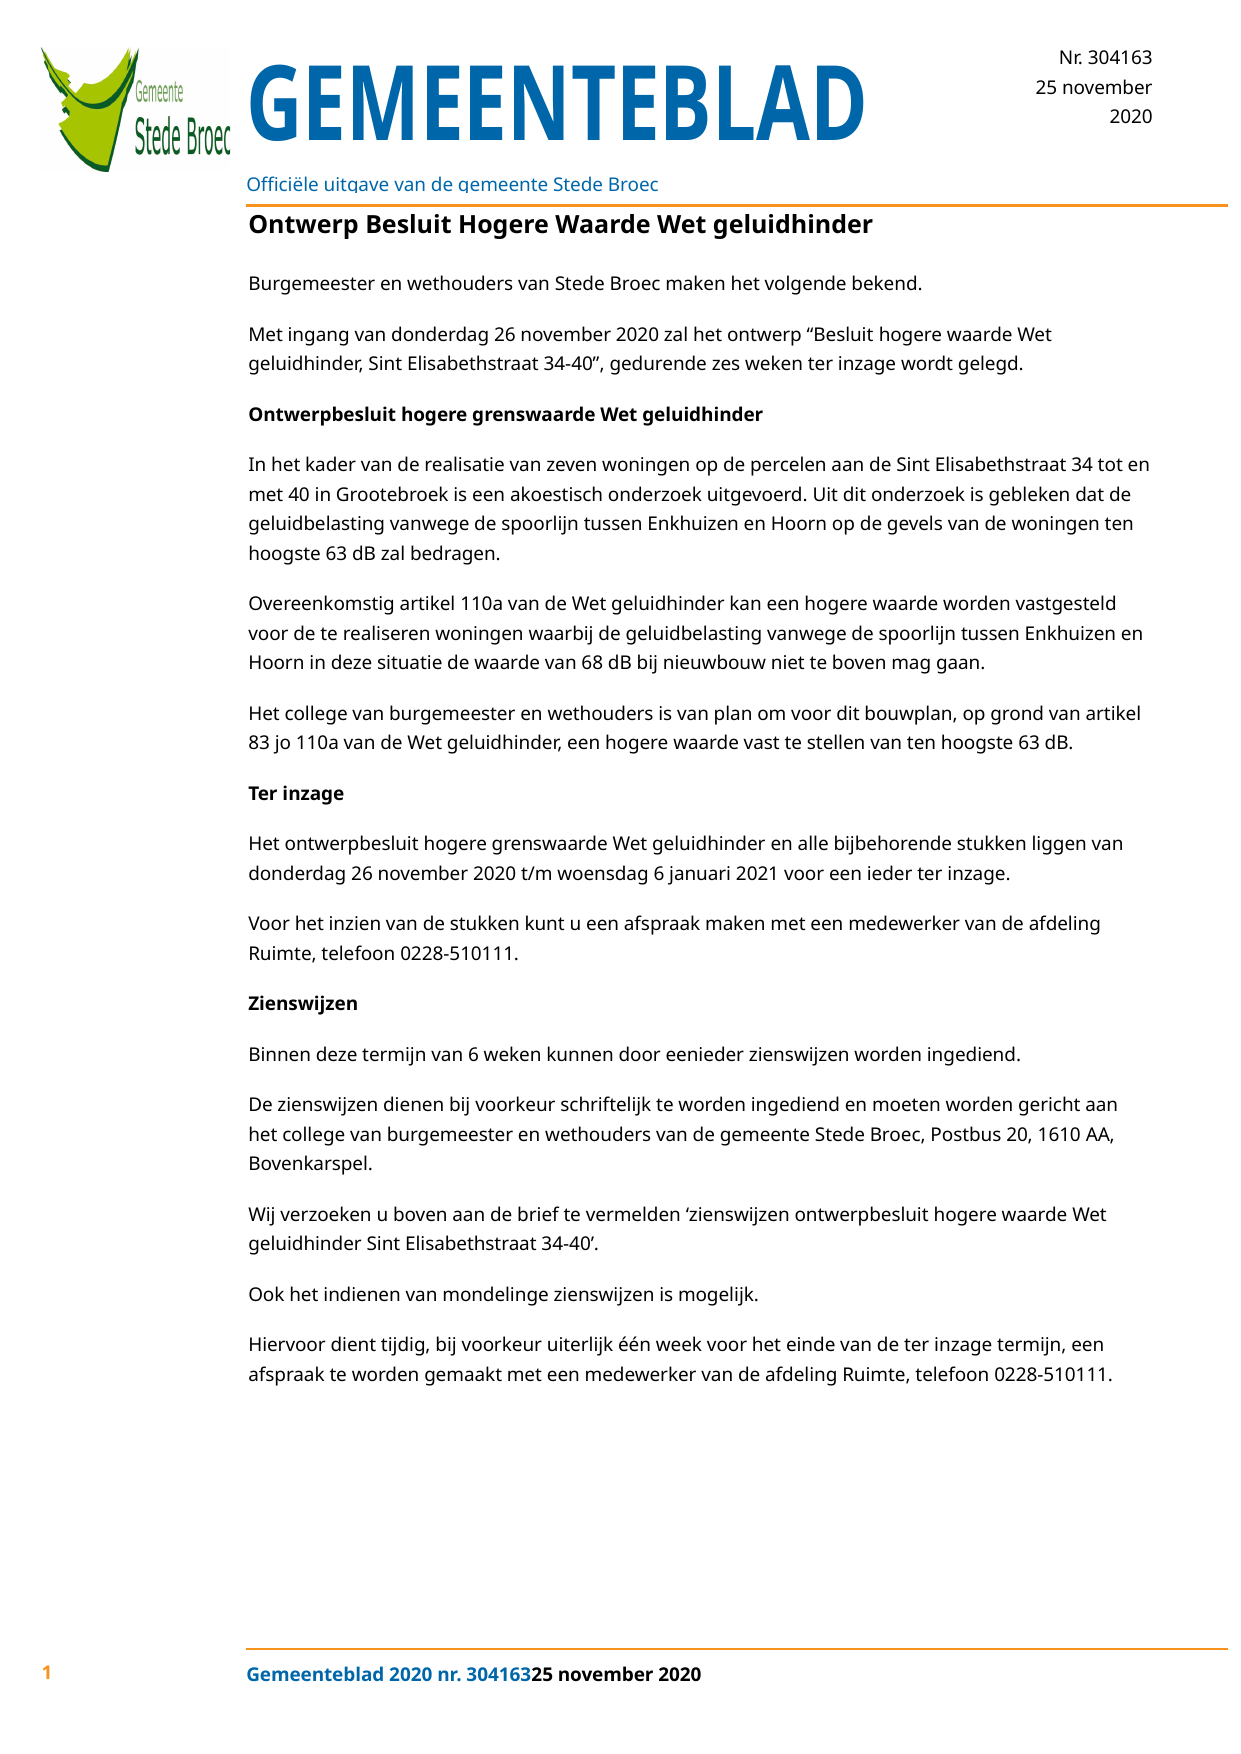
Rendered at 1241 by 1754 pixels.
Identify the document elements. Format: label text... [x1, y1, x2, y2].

text De zienswijzen dienen bij voorkeur schriftelijk te worden ingediend en moeten worden gericht aan het college van burgemeester en wethouders van de gemeente Stede Broec, Postbus 20, 1610 AA, Bovenkarspel. [248, 1091, 1152, 1176]
text Het college van burgemeester en wethouders is van plan om voor dit bouwplan, op grond van artikel 83 jo 110a van de Wet geluidhinder, een hogere waarde vast te stellen van ten hoogste 63 dB. [248, 700, 1152, 755]
picture [41, 47, 231, 172]
text Overeenkomstig artikel 110a van de Wet geluidhinder kan een hogere waarde worden vastgesteld voor de te realiseren woningen waarbij de geluidbelasting vanwege de spoorlijn tussen Enkhuizen en Hoorn in deze situatie de waarde van 68 dB bij nieuwbouw niet te boven mag gaan. [248, 590, 1152, 675]
text Hiervoor dient tijdig, bij voorkeur uiterlijk één week voor het einde van de ter inzage termijn, een afspraak te worden gemaakt met een medewerker van de afdeling Ruimte, telefoon 0228-510111. [248, 1331, 1152, 1386]
text In het kader van de realisatie van zeven woningen op de percelen aan de Sint Elisabethstraat 34 tot en met 40 in Grootebroek is een akoestisch onderzoek uitgevoerd. Uit dit onderzoek is gebleken dat de geluidbelasting vanwege de spoorlijn tussen Enkhuizen en Hoorn op de gevels van de woningen ten hoogste 63 dB zal bedragen. [248, 451, 1152, 566]
text Wij verzoeken u boven aan de brief te vermelden ‘zienswijzen ontwerpbesluit hogere waarde Wet geluidhinder Sint Elisabethstraat 34-40’. [248, 1201, 1152, 1256]
text Burgemeester en wethouders van Stede Broec maken het volgende bekend. [248, 270, 1152, 296]
text Ook het indienen van mondelinge zienswijzen is mogelijk. [248, 1281, 1152, 1306]
text Het ontwerpbesluit hogere grenswaarde Wet geluidhinder en alle bijbehorende stukken liggen van donderdag 26 november 2020 t/m woensdag 6 januari 2021 voor een ieder ter inzage. [248, 830, 1152, 886]
text Voor het inzien van de stukken kunt u een afspraak maken met een medewerker van de afdeling Ruimte, telefoon 0228-510111. [248, 910, 1152, 966]
text Zienswijzen [248, 990, 1152, 1016]
text Met ingang van donderdag 26 november 2020 zal het ontwerp “Besluit hogere waarde Wet geluidhinder, Sint Elisabethstraat 34-40”, gedurende zes weken ter inzage wordt gelegd. [248, 321, 1152, 376]
text Ter inzage [248, 780, 1152, 806]
text Ontwerp Besluit Hogere Waarde Wet geluidhinder [248, 207, 1152, 241]
text Binnen deze termijn van 6 weken kunnen door eenieder zienswijzen worden ingediend. [248, 1041, 1152, 1066]
text Ontwerpbesluit hogere grenswaarde Wet geluidhinder [248, 401, 1152, 426]
